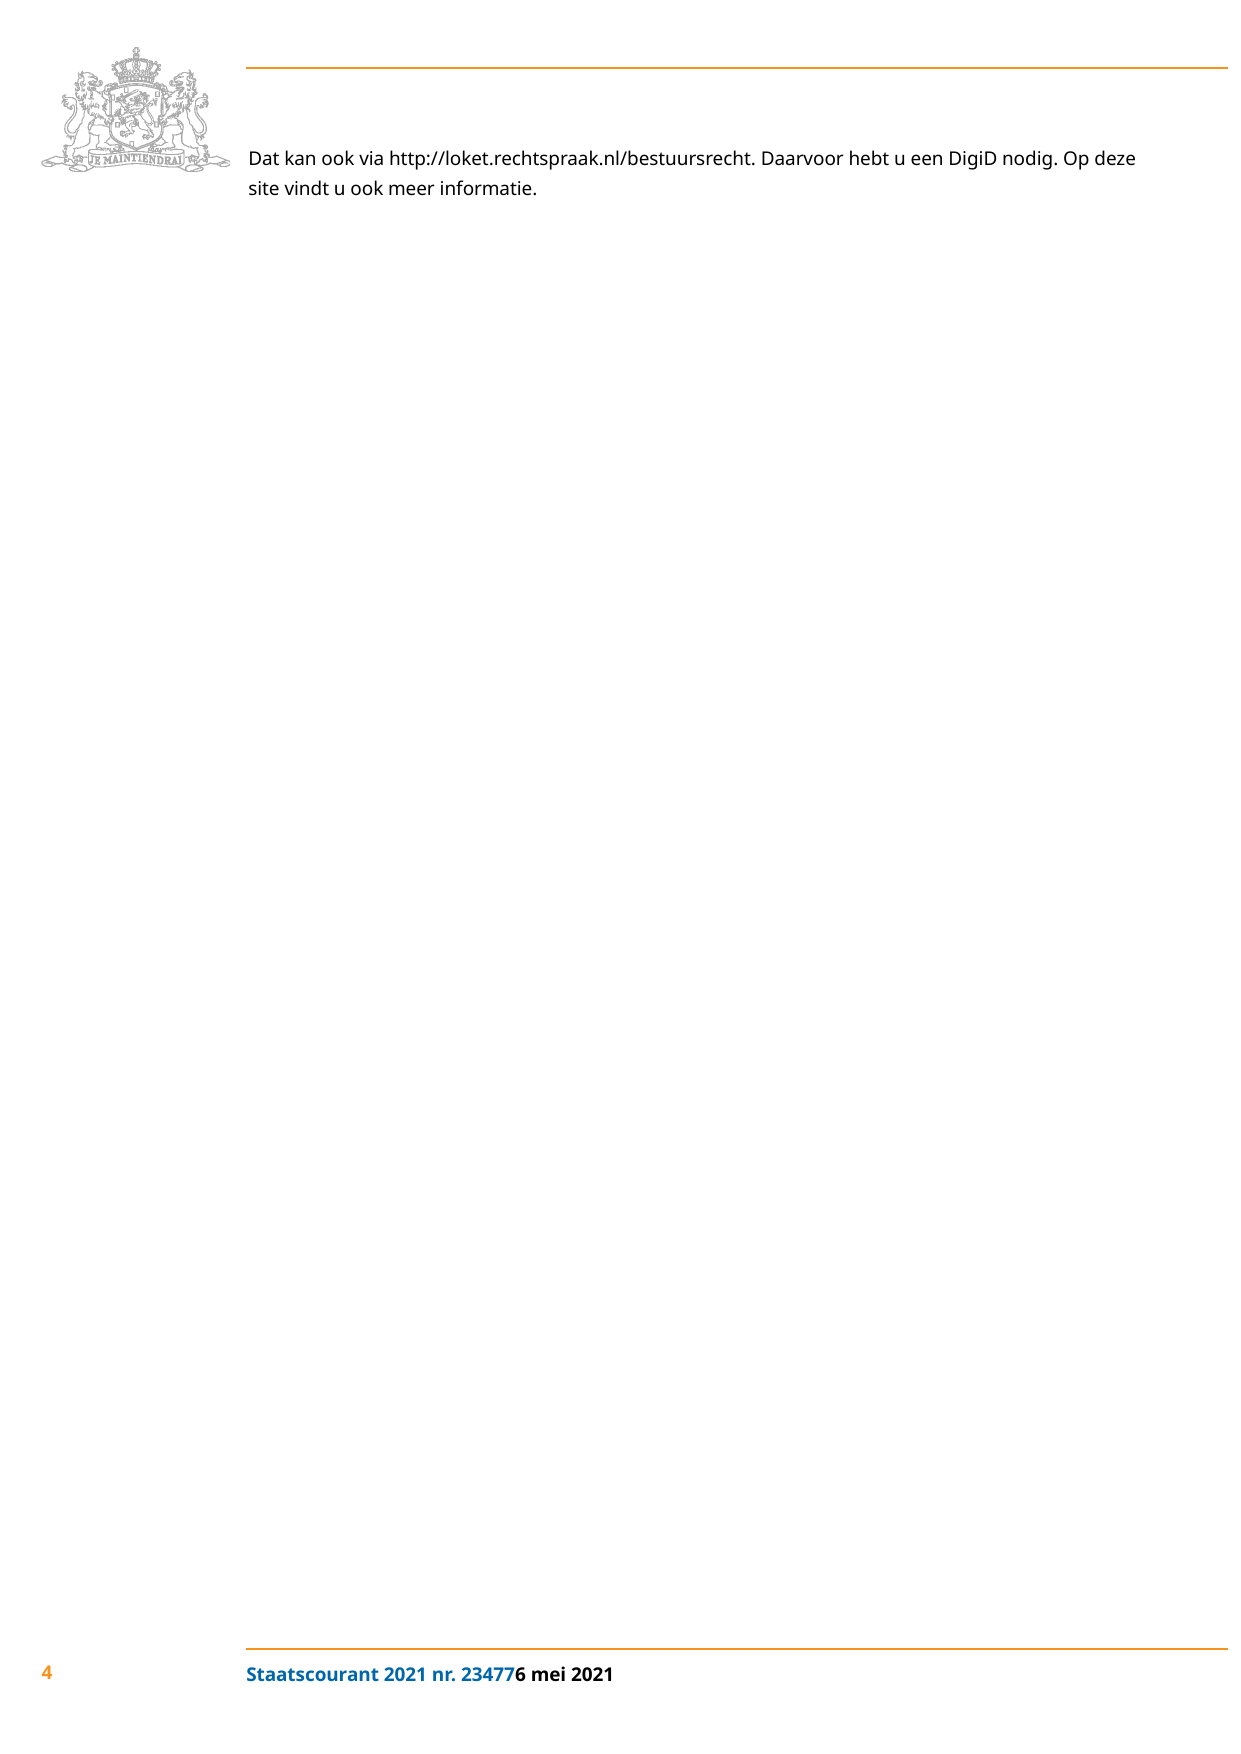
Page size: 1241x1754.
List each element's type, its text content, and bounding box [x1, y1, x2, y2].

picture [41, 47, 231, 172]
text Dat kan ook via http://loket.rechtspraak.nl/bestuursrecht. Daarvoor hebt u een DigiD nodig. Op deze site vindt u ook meer informatie. [248, 145, 1152, 201]
